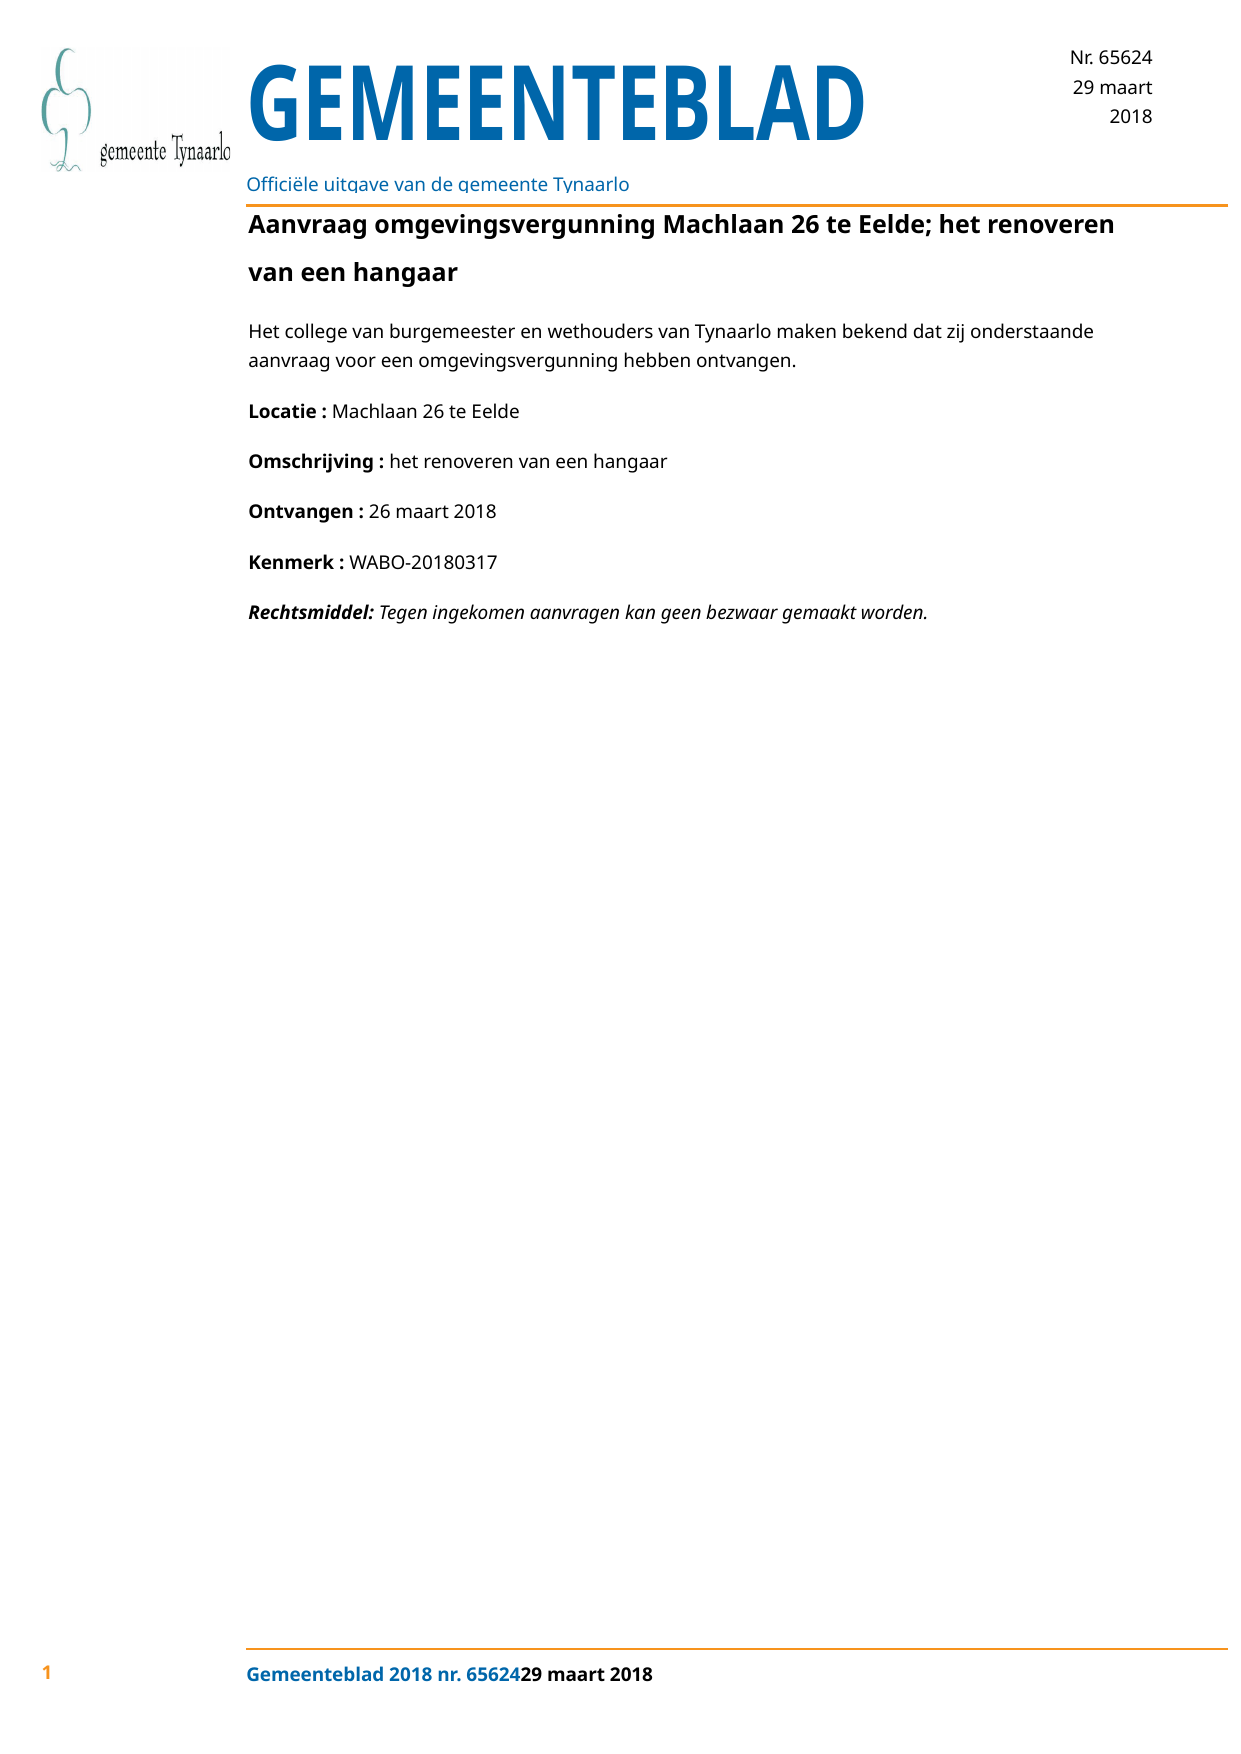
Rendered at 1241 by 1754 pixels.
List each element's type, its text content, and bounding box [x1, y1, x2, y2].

picture [41, 47, 231, 172]
text Rechtsmiddel: Tegen ingekomen aanvragen kan geen bezwaar gemaakt worden. [248, 599, 1152, 625]
text Kenmerk : WABO-20180317 [248, 549, 1152, 575]
text Ontvangen : 26 maart 2018 [248, 499, 1152, 524]
text Aanvraag omgevingsvergunning Machlaan 26 te Eelde; het renoveren van een hangaar [248, 207, 1152, 288]
text Omschrijving : het renoveren van een hangaar [248, 448, 1152, 474]
text Het college van burgemeester en wethouders van Tynaarlo maken bekend dat zij onderstaande aanvraag voor een omgevingsvergunning hebben ontvangen. [248, 318, 1152, 373]
text Locatie : Machlaan 26 te Eelde [248, 398, 1152, 424]
